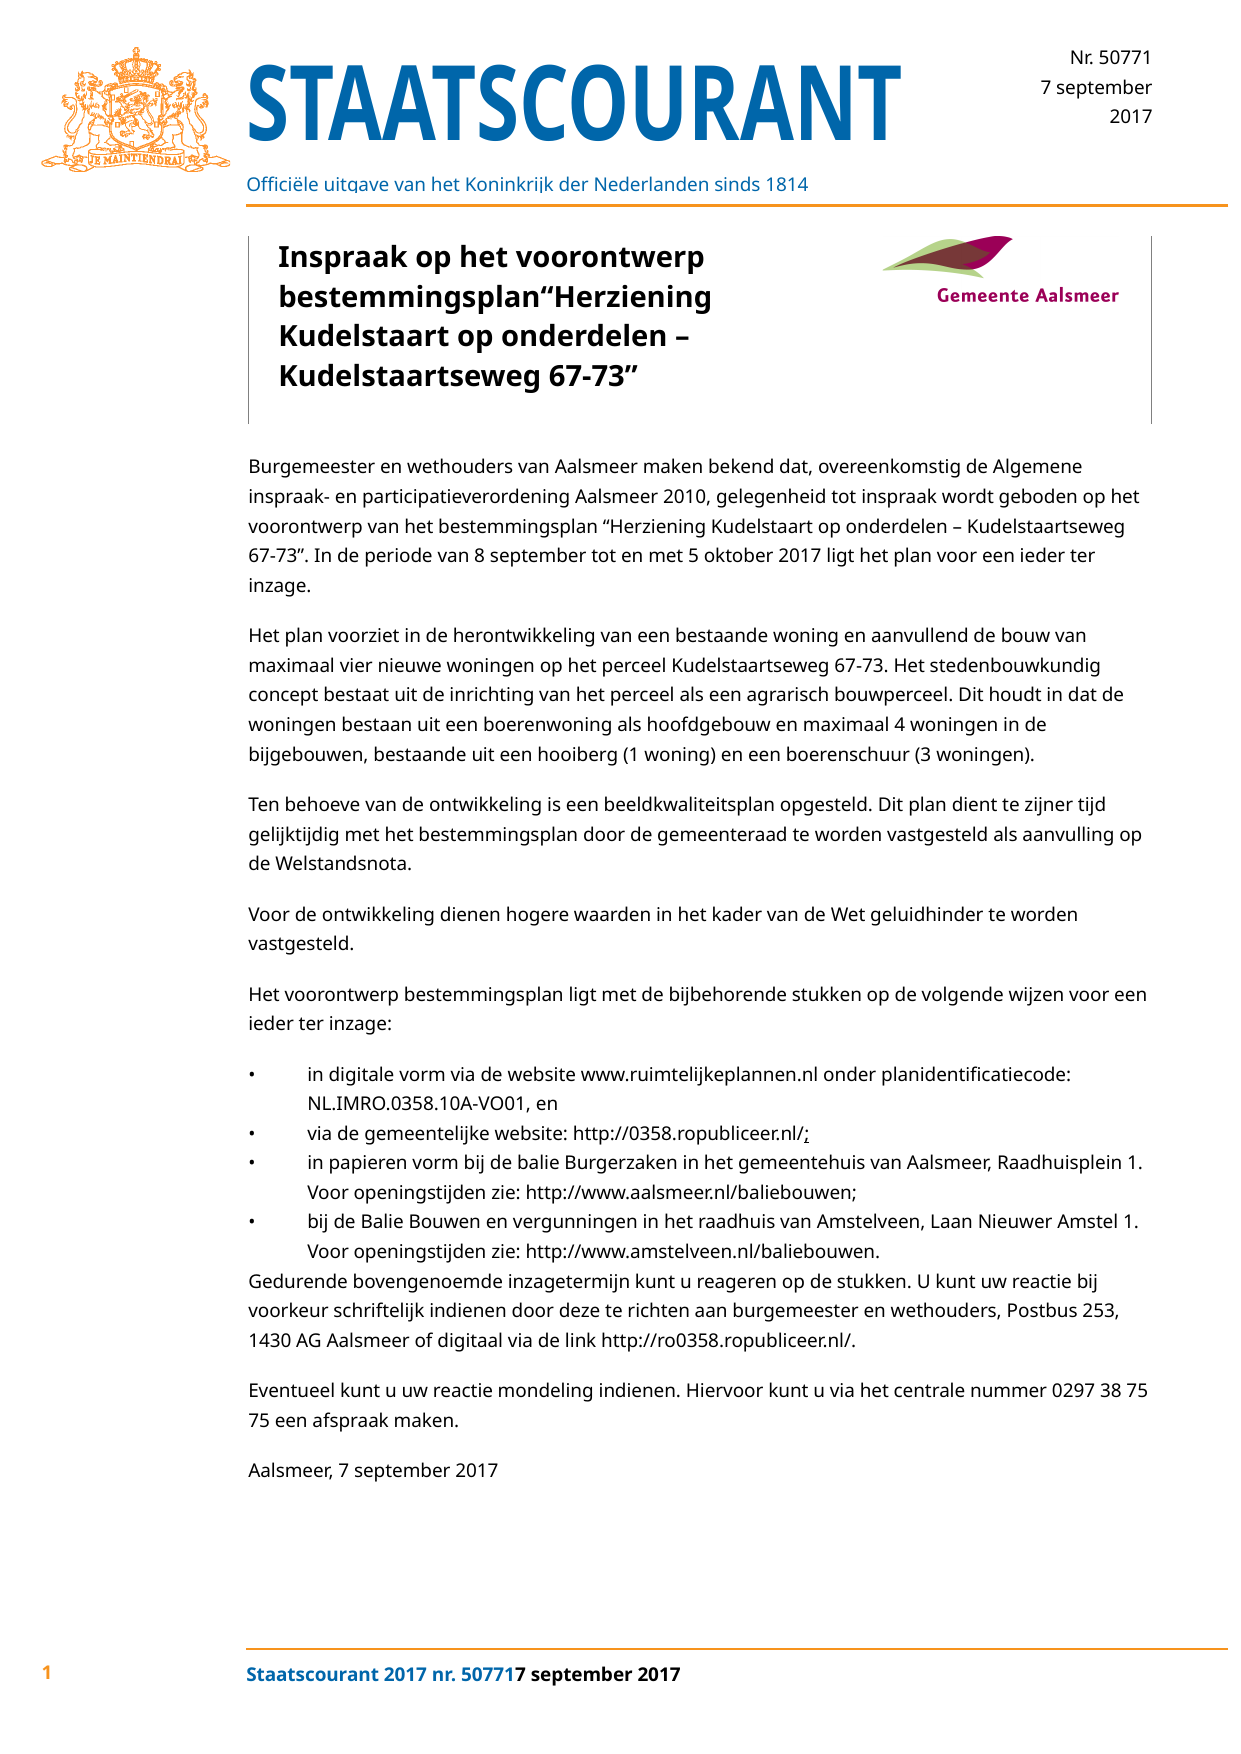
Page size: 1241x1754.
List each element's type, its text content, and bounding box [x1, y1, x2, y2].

table_header Inspraak op het voorontwerp bestemmingsplan“Herziening Kudelstaart op onderdelen – Kudelstaartseweg 67-73” [249, 236, 850, 424]
list bij de Balie Bouwen en vergunningen in het raadhuis van Amstelveen, Laan Nieuwer Amstel 1. Voor openingstijden zie: http://www.amstelveen.nl/baliebouwen. [248, 1209, 1152, 1264]
picture [882, 236, 1119, 302]
text Gedurende bovengenoemde inzagetermijn kunt u reageren op de stukken. U kunt uw reactie bij voorkeur schriftelijk indienen door deze te richten aan burgemeester en wethouders, Postbus 253, 1430 AG Aalsmeer of digitaal via de link http://ro0358.ropubliceer.nl/. [248, 1268, 1152, 1353]
text Voor de ontwikkeling dienen hogere waarden in het kader van de Wet geluidhinder te worden vastgesteld. [248, 901, 1152, 956]
table_header [850, 236, 1151, 424]
text Burgemeester en wethouders van Aalsmeer maken bekend dat, overeenkomstig de Algemene inspraak- en participatieverordening Aalsmeer 2010, gelegenheid tot inspraak wordt geboden op het voorontwerp van het bestemmingsplan “Herziening Kudelstaart op onderdelen – Kudelstaartseweg 67-73”. In de periode van 8 september tot en met 5 oktober 2017 ligt het plan voor een ieder ter inzage. [248, 454, 1152, 598]
picture [41, 47, 231, 172]
list in digitale vorm via de website www.ruimtelijkeplannen.nl onder planidentificatiecode: NL.IMRO.0358.10A-VO01, en [248, 1061, 1152, 1116]
text Ten behoeve van de ontwikkeling is een beeldkwaliteitsplan opgesteld. Dit plan dient te zijner tijd gelijktijdig met het bestemmingsplan door de gemeenteraad te worden vastgesteld als aanvulling op de Welstandsnota. [248, 791, 1152, 876]
text Het plan voorziet in de herontwikkeling van een bestaande woning en aanvullend de bouw van maximaal vier nieuwe woningen op het perceel Kudelstaartseweg 67-73. Het stedenbouwkundig concept bestaat uit de inrichting van het perceel als een agrarisch bouwperceel. Dit houdt in dat de woningen bestaan uit een boerenwoning als hoofdgebouw en maximaal 4 woningen in de bijgebouwen, bestaande uit een hooiberg (1 woning) en een boerenschuur (3 woningen). [248, 622, 1152, 766]
text Het voorontwerp bestemmingsplan ligt met de bijbehorende stukken op de volgende wijzen voor een ieder ter inzage: [248, 981, 1152, 1036]
list via de gemeentelijke website: http://0358.ropubliceer.nl/; [248, 1120, 1152, 1146]
text Aalsmeer, 7 september 2017 [248, 1457, 1152, 1483]
list in papieren vorm bij de balie Burgerzaken in het gemeentehuis van Aalsmeer, Raadhuisplein 1. Voor openingstijden zie: http://www.aalsmeer.nl/baliebouwen; [248, 1149, 1152, 1205]
text Eventueel kunt u uw reactie mondeling indienen. Hiervoor kunt u via het centrale nummer 0297 38 75 75 een afspraak maken. [248, 1377, 1152, 1433]
